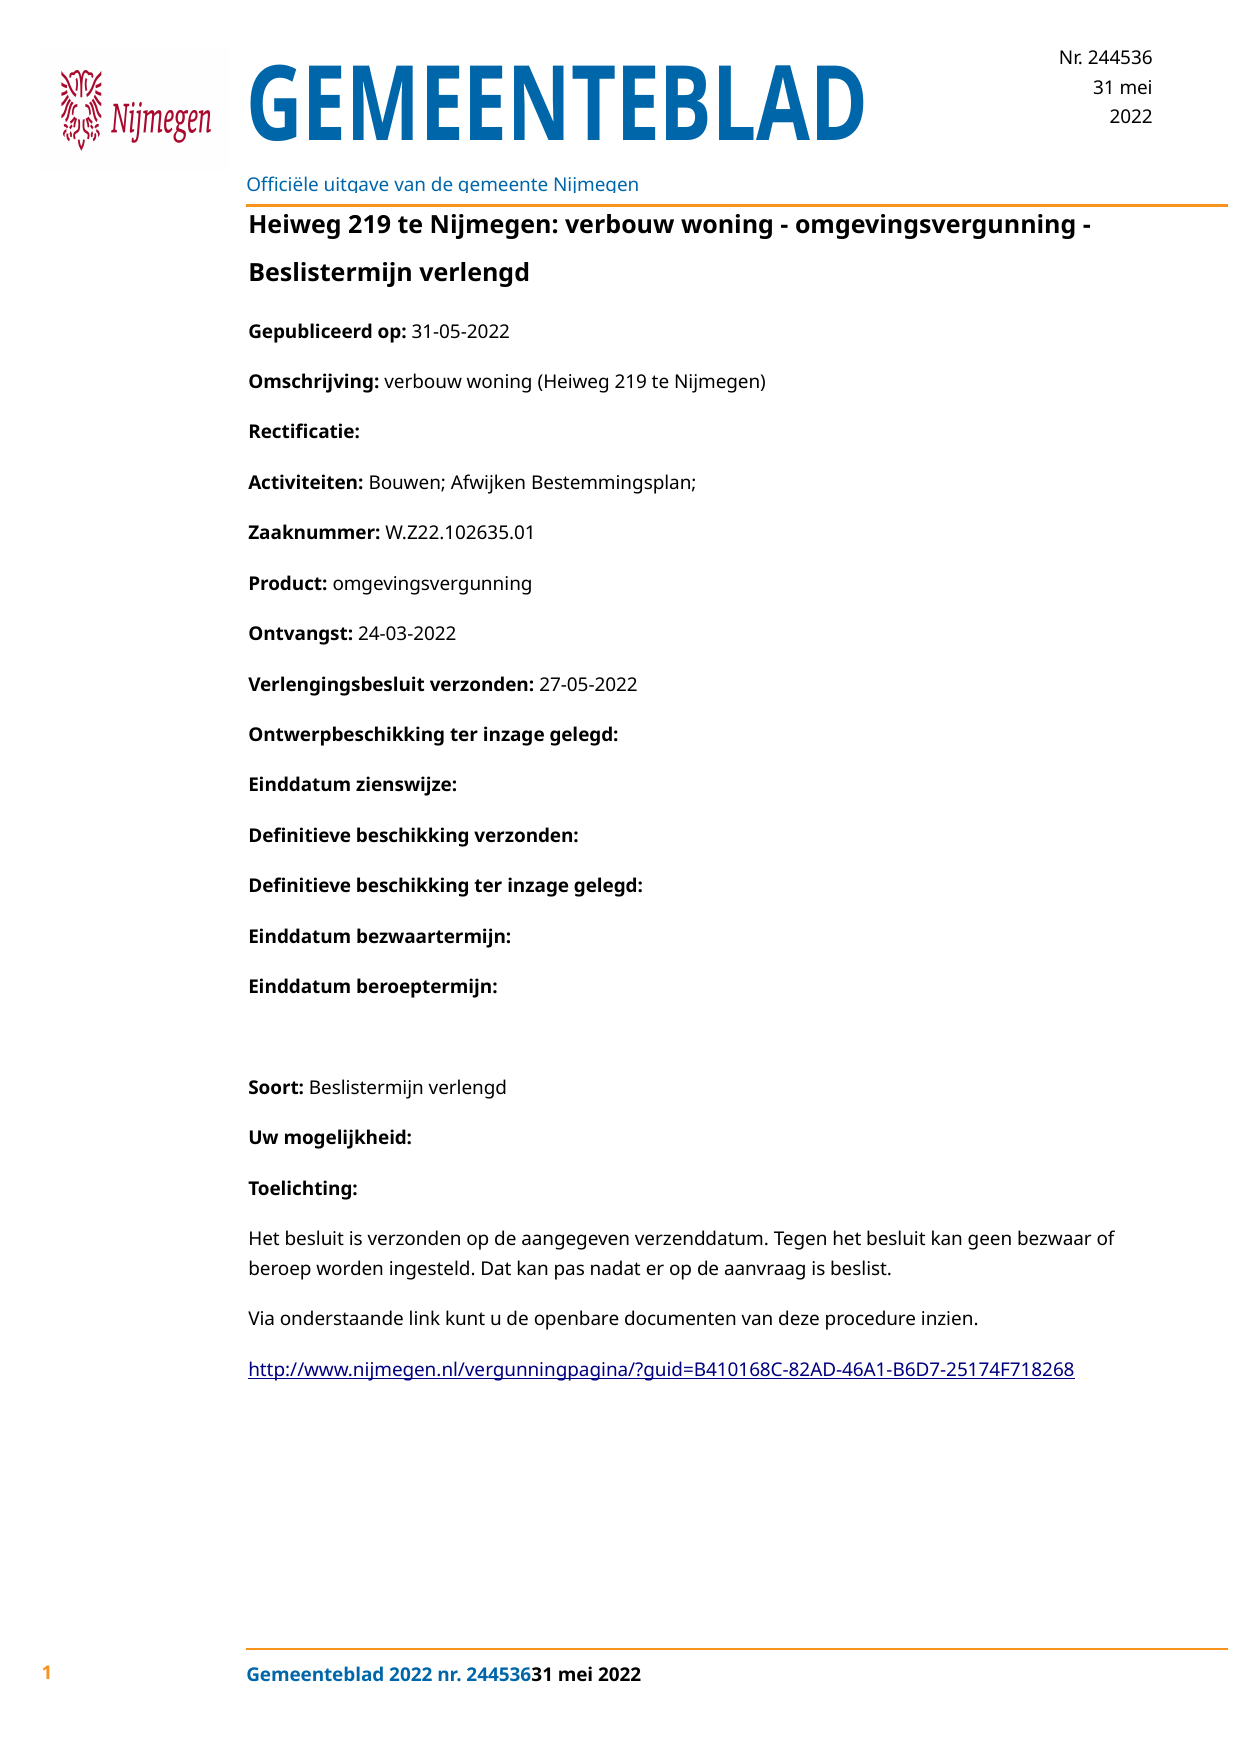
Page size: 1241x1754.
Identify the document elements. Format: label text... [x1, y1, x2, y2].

text Ontvangst: 24-03-2022 [248, 620, 1152, 646]
text Omschrijving: verbouw woning (Heiweg 219 te Nijmegen) [248, 368, 1152, 394]
text Einddatum beroeptermijn: [248, 973, 1152, 999]
text http://www.nijmegen.nl/vergunningpagina/?guid=B410168C-82AD-46A1-B6D7-25174F718268 [248, 1356, 1152, 1382]
text Product: omgevingsvergunning [248, 570, 1152, 596]
text Ontwerpbeschikking ter inzage gelegd: [248, 721, 1152, 747]
text Definitieve beschikking verzonden: [248, 822, 1152, 848]
text Via onderstaande link kunt u de openbare documenten van deze procedure inzien. [248, 1305, 1152, 1331]
text Verlengingsbesluit verzonden: 27-05-2022 [248, 671, 1152, 697]
text Gepubliceerd op: 31-05-2022 [248, 318, 1152, 344]
text Activiteiten: Bouwen; Afwijken Bestemmingsplan; [248, 469, 1152, 495]
text Uw mogelijkheid: [248, 1124, 1152, 1150]
text Einddatum zienswijze: [248, 772, 1152, 797]
text Zaaknummer: W.Z22.102635.01 [248, 519, 1152, 545]
picture [41, 47, 231, 172]
text Toelichting: [248, 1175, 1152, 1201]
text Rectificatie: [248, 419, 1152, 444]
text Einddatum bezwaartermijn: [248, 923, 1152, 949]
text Definitieve beschikking ter inzage gelegd: [248, 872, 1152, 898]
text Soort: Beslistermijn verlengd [248, 1074, 1152, 1100]
text Het besluit is verzonden op de aangegeven verzenddatum. Tegen het besluit kan geen bezwaar of beroep worden ingesteld. Dat kan pas nadat er op de aanvraag is beslist. [248, 1225, 1152, 1281]
text Heiweg 219 te Nijmegen: verbouw woning - omgevingsvergunning - Beslistermijn verlengd [248, 207, 1152, 288]
